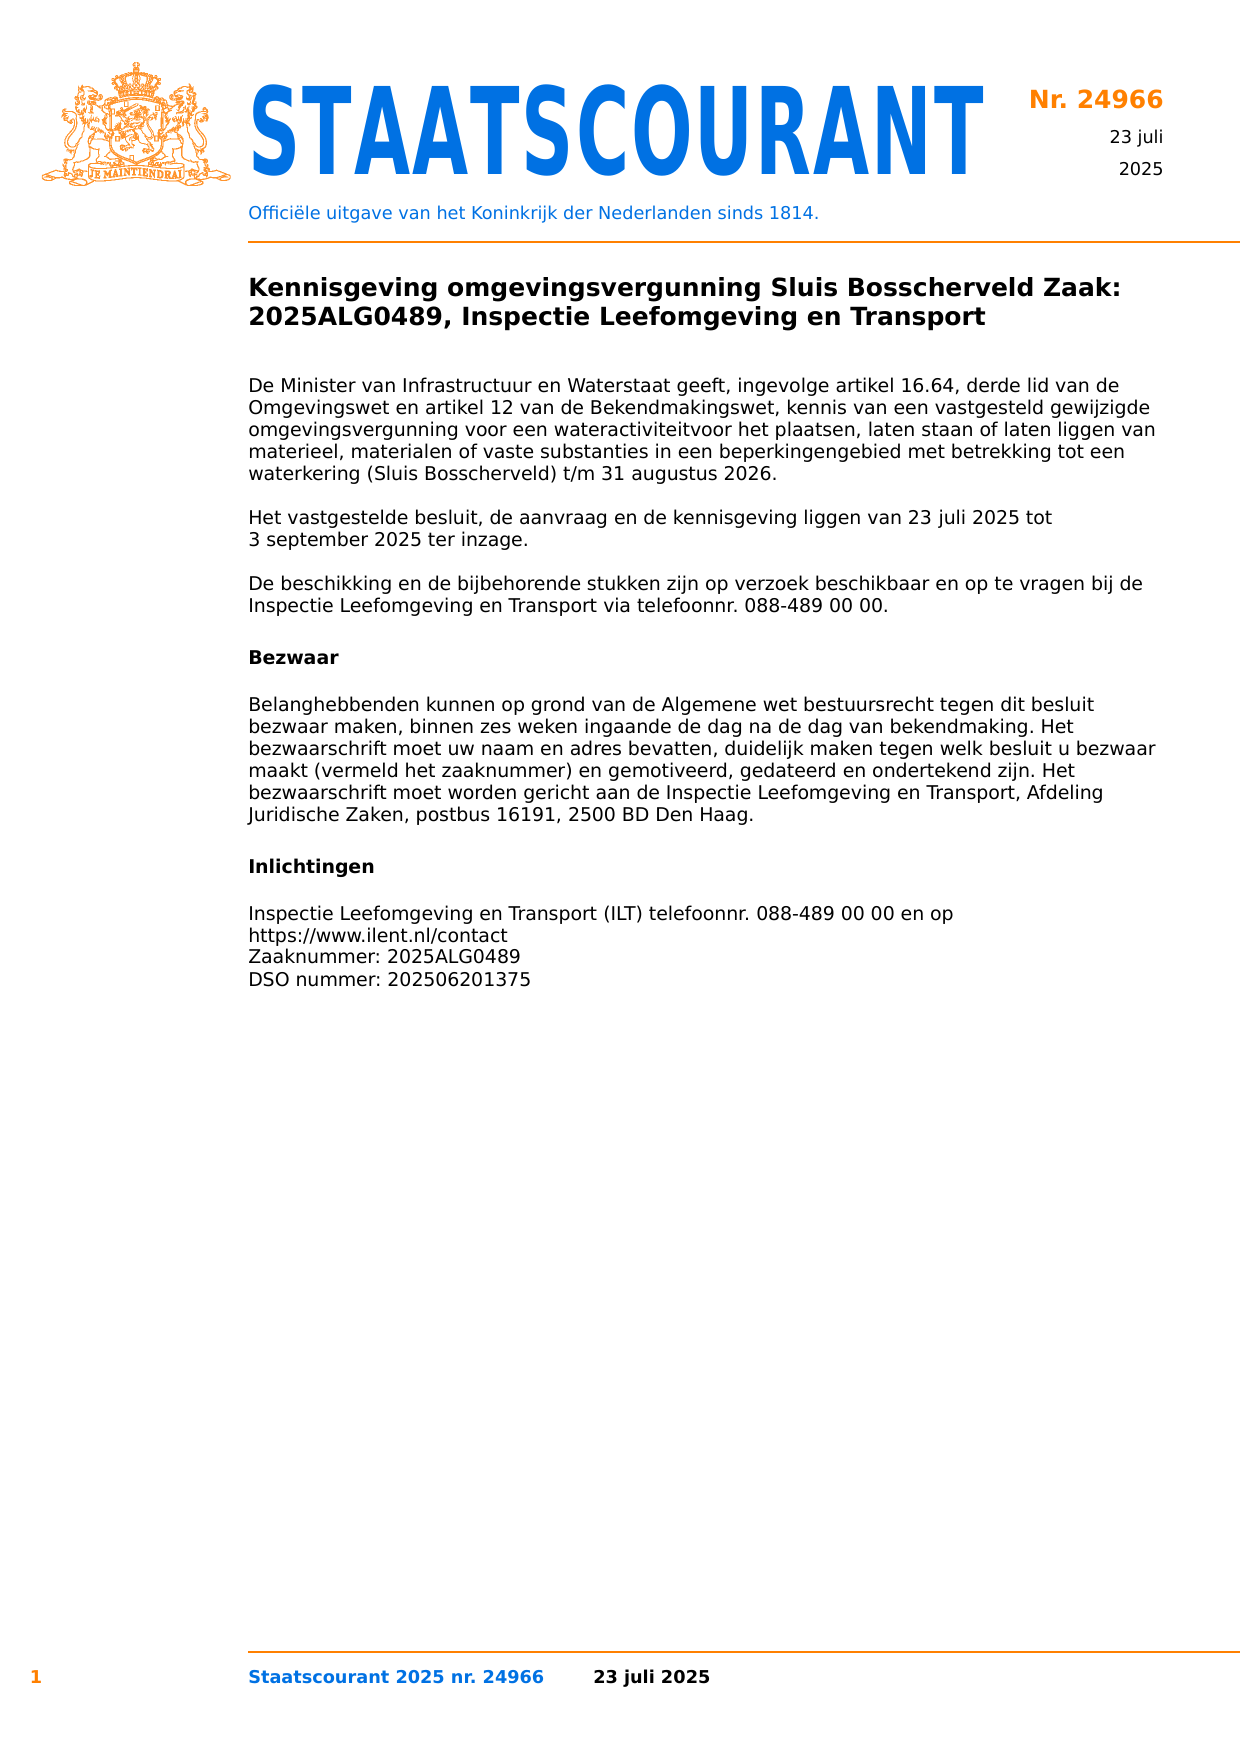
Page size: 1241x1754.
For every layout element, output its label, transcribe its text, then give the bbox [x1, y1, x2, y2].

table_header STAATSCOURANT [248, 62, 998, 203]
table_cell Officiële uitgave van het Koninkrijk der Nederlanden sinds 1814. [248, 203, 1240, 241]
text De beschikking en de bijbehorende stukken zijn op verzoek beschikbaar en op te vragen bij de Inspectie Leefomgeving en Transport via telefoonnr. 088-489 00 00. [248, 573, 1163, 617]
subtitle Bezwaar [248, 647, 1163, 669]
subtitle Kennisgeving omgevingsvergunning Sluis Bosscherveld Zaak: 2025ALG0489, Inspectie Leefomgeving en Transport [248, 273, 1163, 331]
table_header [25, 62, 248, 241]
table_cell 2025 [998, 153, 1240, 203]
table_header Nr. 24966 [998, 62, 1240, 121]
text Belanghebbenden kunnen op grond van de Algemene wet bestuursrecht tegen dit besluit bezwaar maken, binnen zes weken ingaande de dag na de dag van bekendmaking. Het bezwaarschrift moet uw naam en adres bevatten, duidelijk maken tegen welk besluit u bezwaar maakt (vermeld het zaaknummer) en gemotiveerd, gedateerd en ondertekend zijn. Het bezwaarschrift moet worden gericht aan de Inspectie Leefomgeving en Transport, Afdeling Juridische Zaken, postbus 16191, 2500 BD Den Haag. [248, 694, 1163, 826]
table_cell 23 juli [998, 121, 1240, 153]
picture [41, 62, 231, 186]
text Het vastgestelde besluit, de aanvraag en de kennisgeving liggen van 23 juli 2025 tot 3 september 2025 ter inzage. [248, 507, 1163, 551]
text Inspectie Leefomgeving en Transport (ILT) telefoonnr. 088-489 00 00 en op https://www.ilent.nl/contact [248, 902, 1163, 946]
text Zaaknummer: 2025ALG0489 [248, 946, 1163, 968]
text DSO nummer: 202506201375 [248, 968, 1163, 990]
subtitle Inlichtingen [248, 856, 1163, 877]
text De Minister van Infrastructuur en Waterstaat geeft, ingevolge artikel 16.64, derde lid van de Omgevingswet en artikel 12 van de Bekendmakingswet, kennis van een vastgesteld gewijzigde omgevingsvergunning voor een wateractiviteitvoor het plaatsen, laten staan of laten liggen van materieel, materialen of vaste substanties in een beperkingengebied met betrekking tot een waterkering (Sluis Bosscherveld) t/m 31 augustus 2026. [248, 375, 1163, 485]
